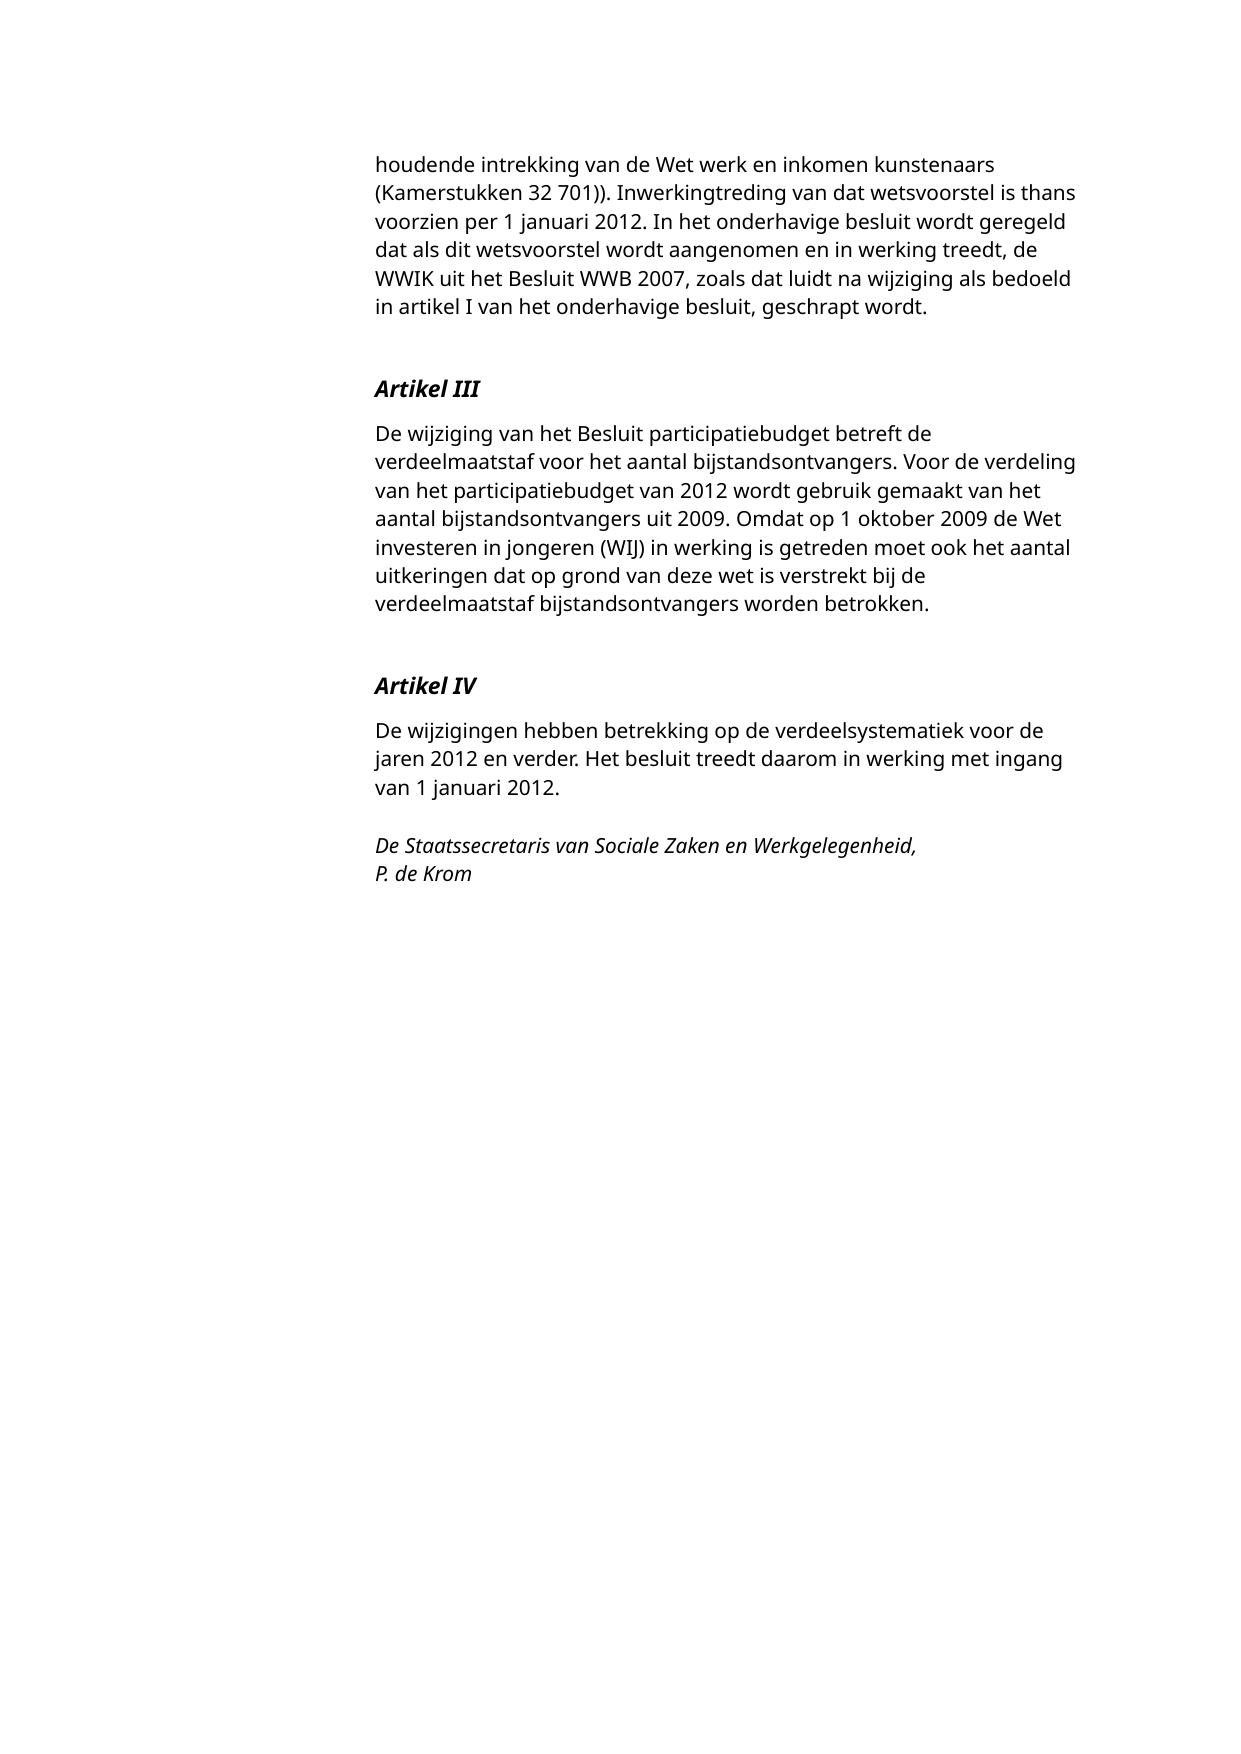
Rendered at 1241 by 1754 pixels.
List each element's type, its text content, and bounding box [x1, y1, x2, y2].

text De wijzigingen hebben betrekking op de verdeelsystematiek voor de jaren 2012 en verder. Het besluit treedt daarom in werking met ingang van 1 januari 2012. [375, 716, 1090, 801]
text De wijziging van het Besluit participatiebudget betreft de verdeelmaatstaf voor het aantal bijstandsontvangers. Voor de verdeling van het participatiebudget van 2012 wordt gebruik gemaakt van het aantal bijstandsontvangers uit 2009. Omdat op 1 oktober 2009 de Wet investeren in jongeren (WIJ) in werking is getreden moet ook het aantal uitkeringen dat op grond van deze wet is verstrekt bij de verdeelmaatstaf bijstandsontvangers worden betrokken. [375, 419, 1090, 618]
text P. de Krom [375, 859, 1090, 888]
text houdende intrekking van de Wet werk en inkomen kunstenaars (Kamerstukken 32 701)). Inwerkingtreding van dat wetsvoorstel is thans voorzien per 1 januari 2012. In het onderhavige besluit wordt geregeld dat als dit wetsvoorstel wordt aangenomen en in werking treedt, de WWIK uit het Besluit WWB 2007, zoals dat luidt na wijziging als bedoeld in artikel I van het onderhavige besluit, geschrapt wordt. [375, 150, 1090, 321]
text De Staatssecretaris van Sociale Zaken en Werkgelegenheid, [375, 831, 1090, 859]
subtitle Artikel III [375, 373, 1090, 404]
subtitle Artikel IV [375, 670, 1090, 701]
